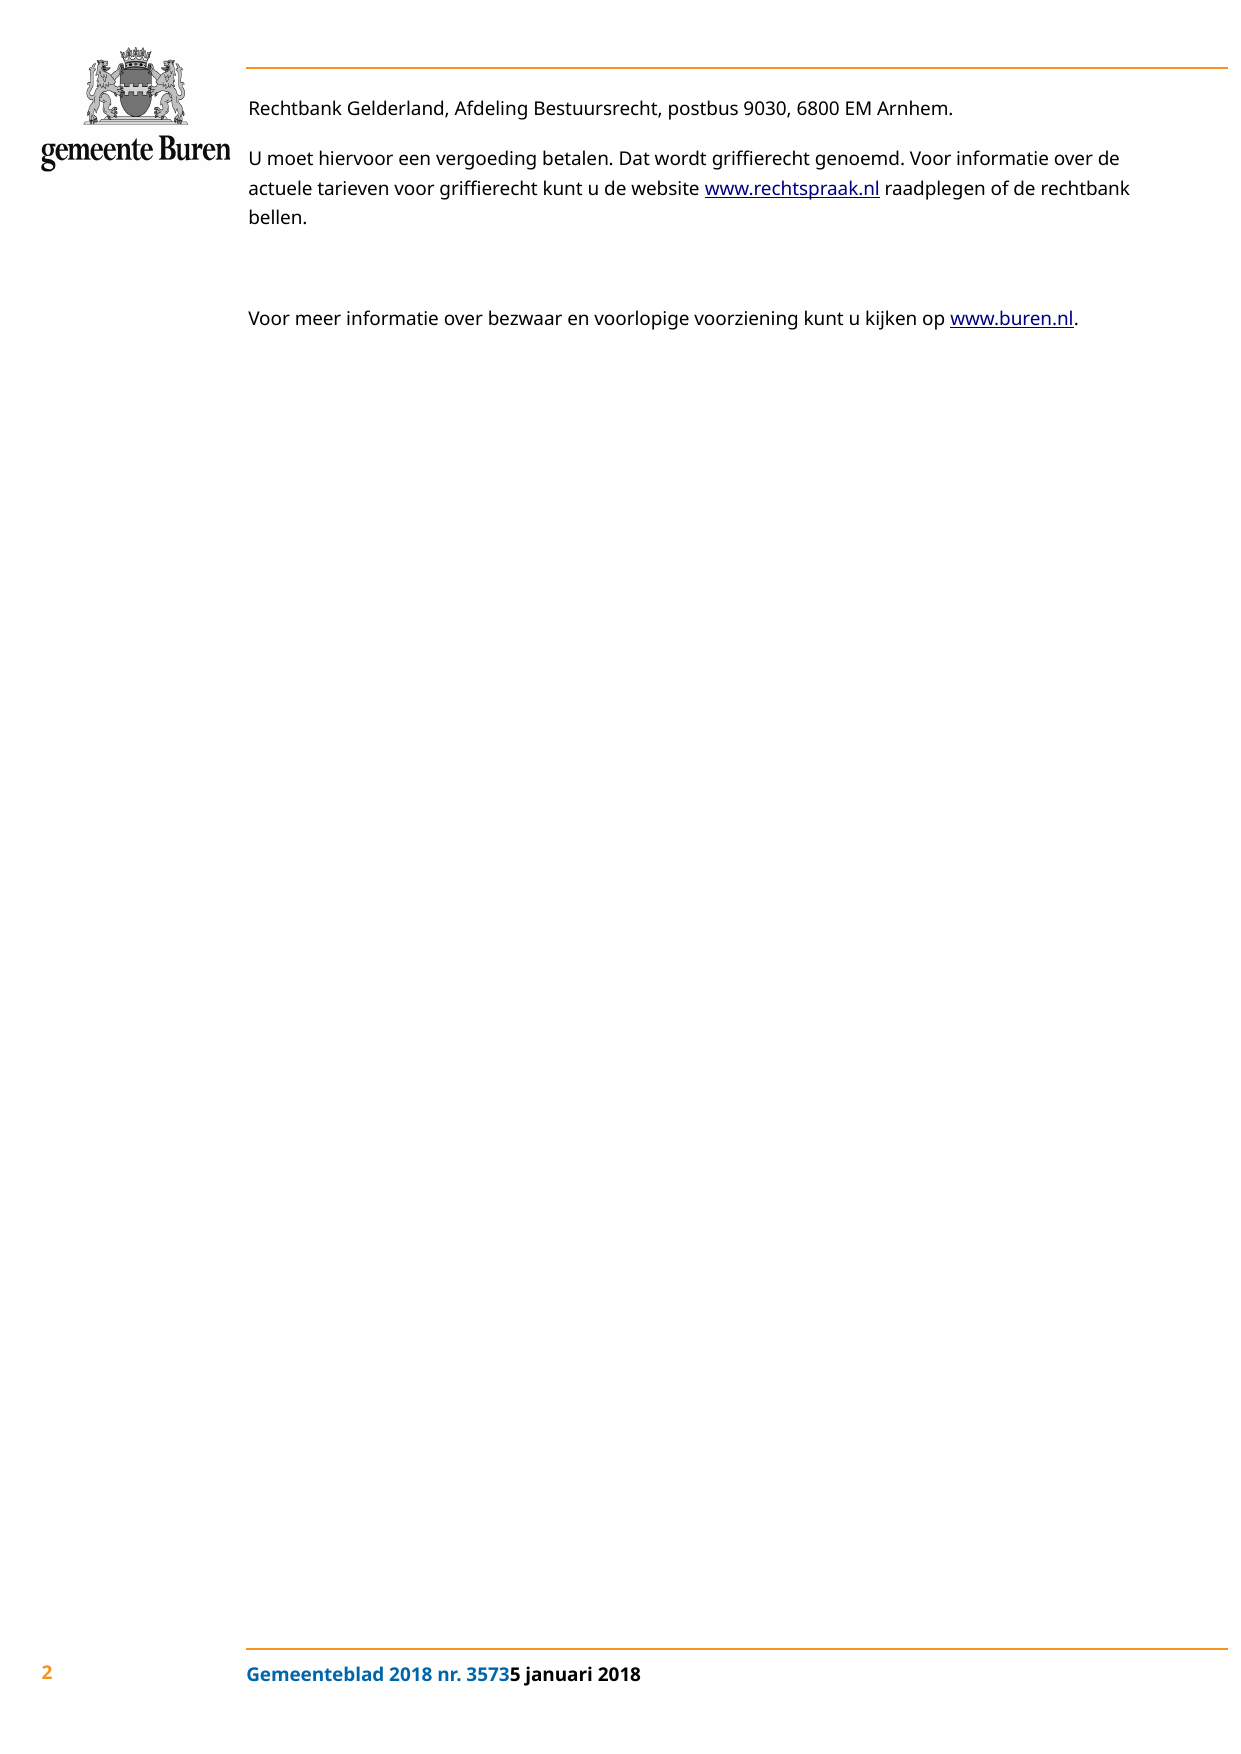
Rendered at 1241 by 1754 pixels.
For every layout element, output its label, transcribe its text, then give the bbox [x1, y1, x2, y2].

text Rechtbank Gelderland, Afdeling Bestuursrecht, postbus 9030, 6800 EM Arnhem. [248, 95, 1152, 121]
text Voor meer informatie over bezwaar en voorlopige voorziening kunt u kijken op www.buren.nl. [248, 305, 1152, 331]
picture [41, 47, 231, 172]
text U moet hiervoor een vergoeding betalen. Dat wordt griffierecht genoemd. Voor informatie over de actuele tarieven voor griffierecht kunt u de website www.rechtspraak.nl raadplegen of de rechtbank bellen. [248, 145, 1152, 230]
